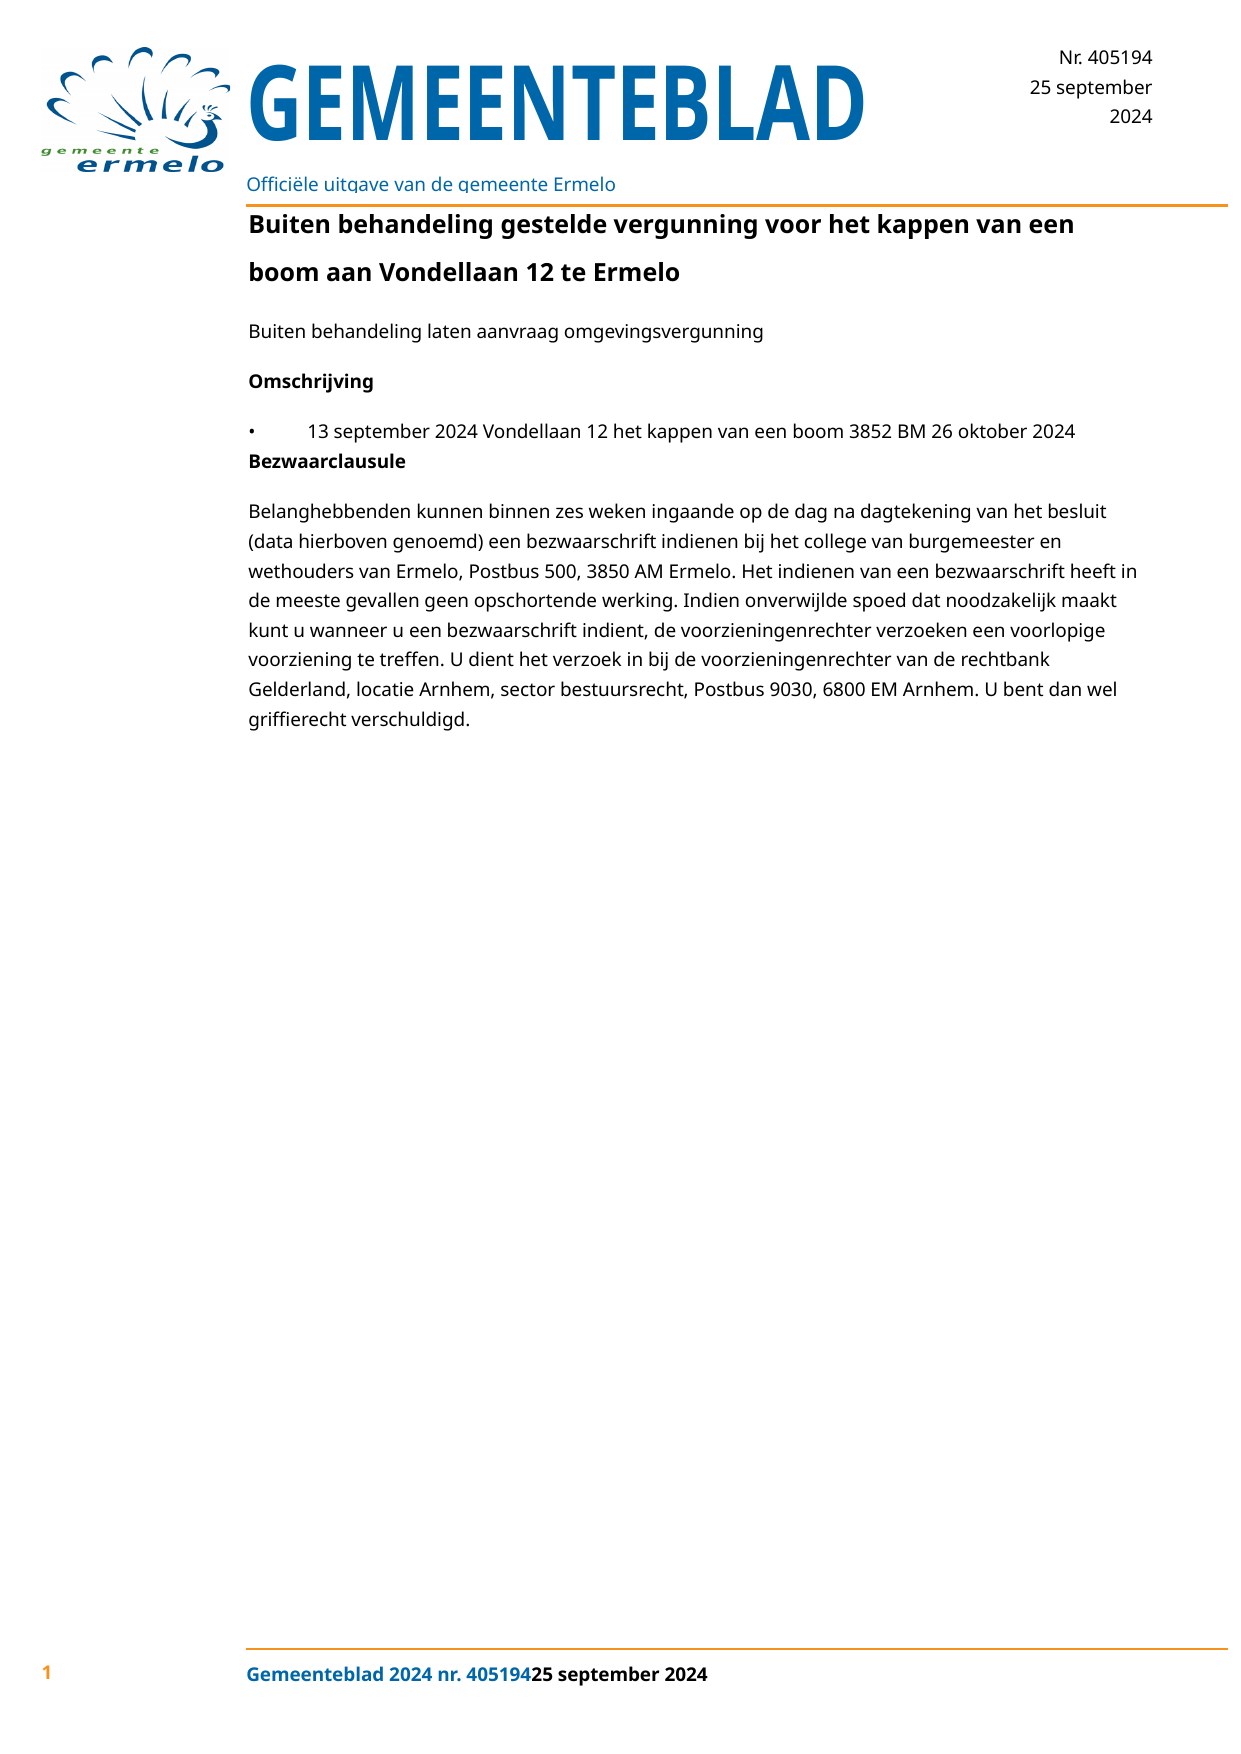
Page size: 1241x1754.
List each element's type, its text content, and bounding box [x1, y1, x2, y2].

list 13 september 2024 Vondellaan 12 het kappen van een boom 3852 BM 26 oktober 2024 [248, 419, 1152, 444]
text Belanghebbenden kunnen binnen zes weken ingaande op de dag na dagtekening van het besluit (data hierboven genoemd) een bezwaarschrift indienen bij het college van burgemeester en wethouders van Ermelo, Postbus 500, 3850 AM Ermelo. Het indienen van een bezwaarschrift heeft in de meeste gevallen geen opschortende werking. Indien onverwijlde spoed dat noodzakelijk maakt kunt u wanneer u een bezwaarschrift indient, de voorzieningenrechter verzoeken een voorlopige voorziening te treffen. U dient het verzoek in bij de voorzieningenrechter van de rechtbank Gelderland, locatie Arnhem, sector bestuursrecht, Postbus 9030, 6800 EM Arnhem. U bent dan wel griffierecht verschuldigd. [248, 499, 1152, 732]
text Bezwaarclausule [248, 448, 1152, 474]
text Omschrijving [248, 368, 1152, 394]
picture [41, 47, 231, 172]
text Buiten behandeling laten aanvraag omgevingsvergunning [248, 318, 1152, 344]
text Buiten behandeling gestelde vergunning voor het kappen van een boom aan Vondellaan 12 te Ermelo [248, 207, 1152, 288]
